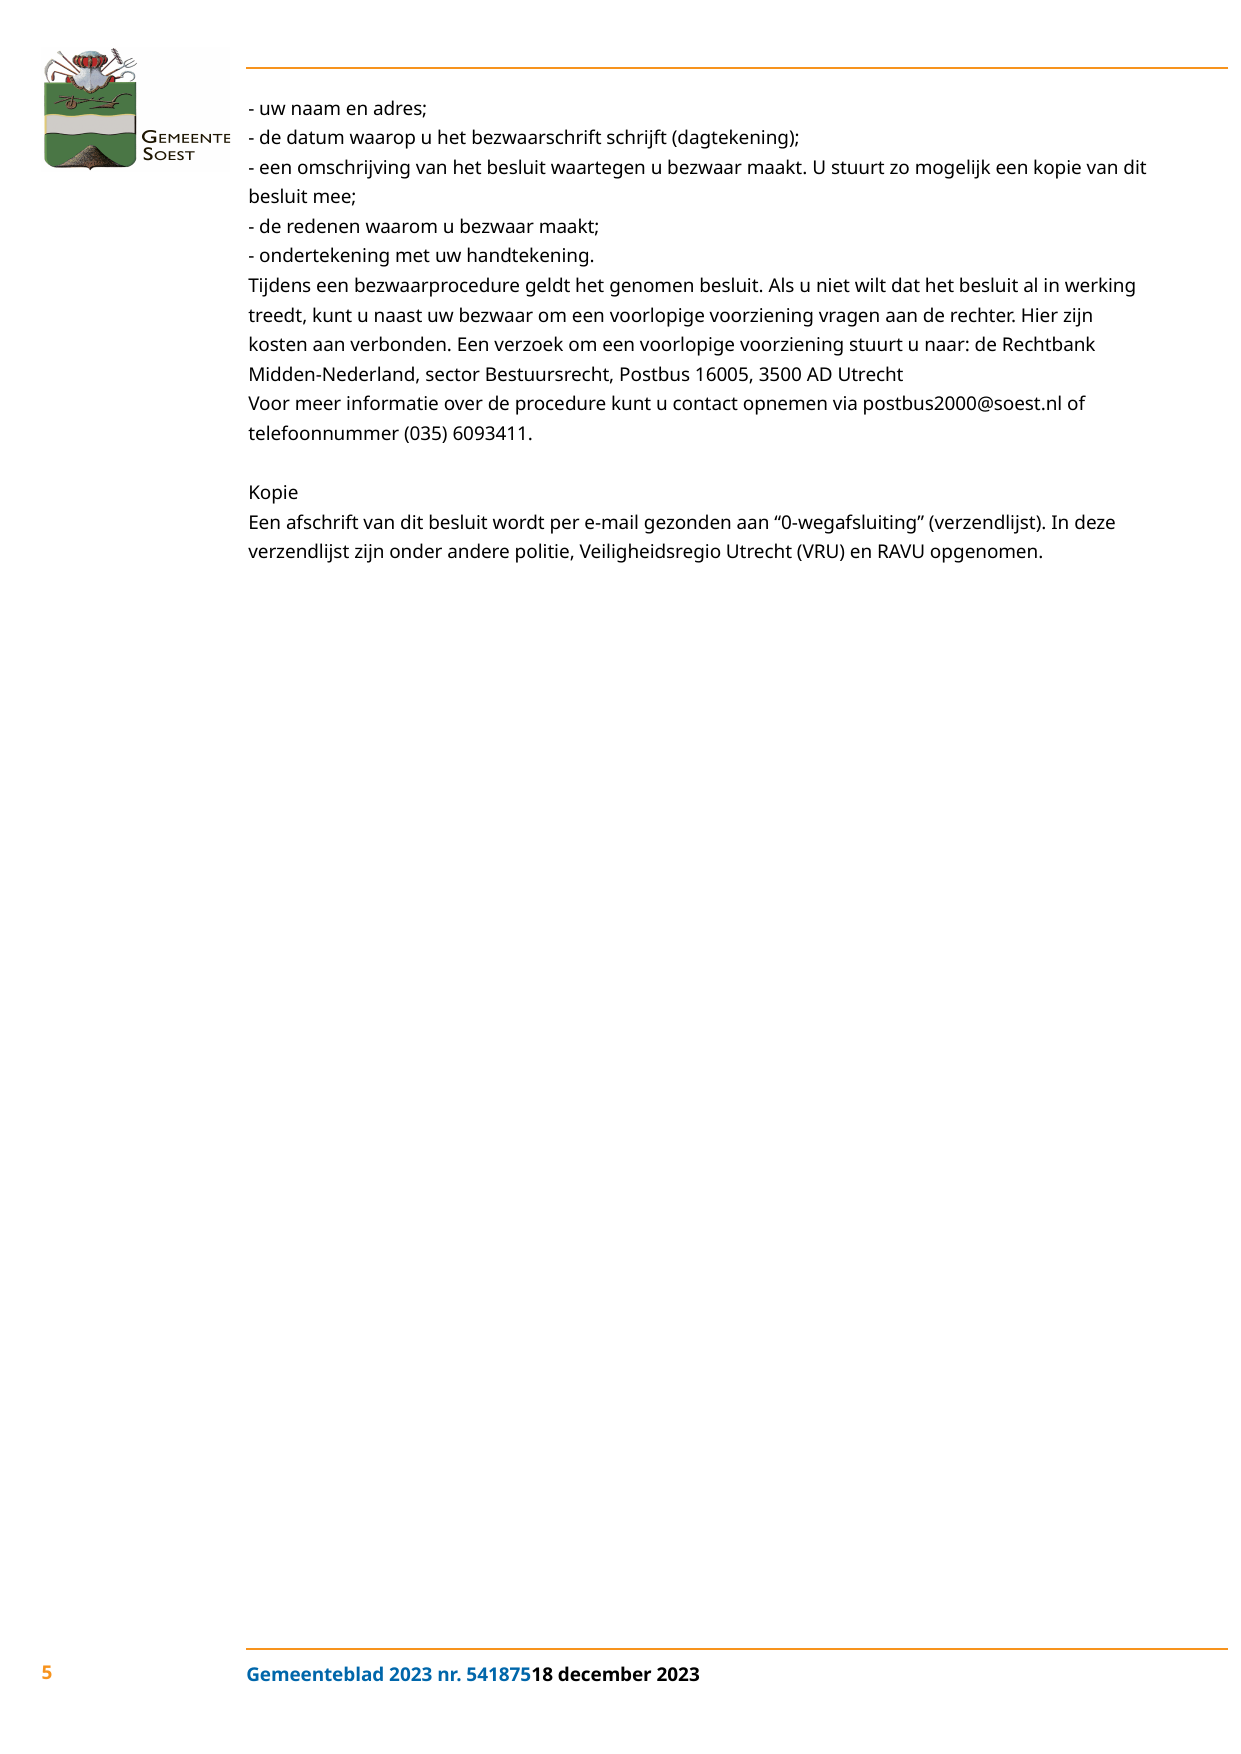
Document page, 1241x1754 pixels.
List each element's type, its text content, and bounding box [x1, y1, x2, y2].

text Voor meer informatie over de procedure kunt u contact opnemen via postbus2000@soest.nl of telefoonnummer (035) 6093411. [248, 391, 1152, 446]
text - ondertekening met uw handtekening. [248, 243, 1152, 268]
text Tijdens een bezwaarprocedure geldt het genomen besluit. Als u niet wilt dat het besluit al in werking treedt, kunt u naast uw bezwaar om een voorlopige voorziening vragen aan de rechter. Hier zijn kosten aan verbonden. Een verzoek om een voorlopige voorziening stuurt u naar: de Rechtbank Midden-Nederland, sector Bestuursrecht, Postbus 16005, 3500 AD Utrecht [248, 272, 1152, 387]
text Kopie [248, 479, 1152, 505]
text - een omschrijving van het besluit waartegen u bezwaar maakt. U stuurt zo mogelijk een kopie van dit besluit mee; [248, 154, 1152, 209]
text - uw naam en adres; [248, 95, 1152, 121]
text Een afschrift van dit besluit wordt per e-mail gezonden aan “0-wegafsluiting” (verzendlijst). In deze verzendlijst zijn onder andere politie, Veiligheidsregio Utrecht (VRU) en RAVU opgenomen. [248, 509, 1152, 564]
picture [41, 47, 231, 172]
text - de redenen waarom u bezwaar maakt; [248, 213, 1152, 239]
text - de datum waarop u het bezwaarschrift schrijft (dagtekening); [248, 124, 1152, 150]
